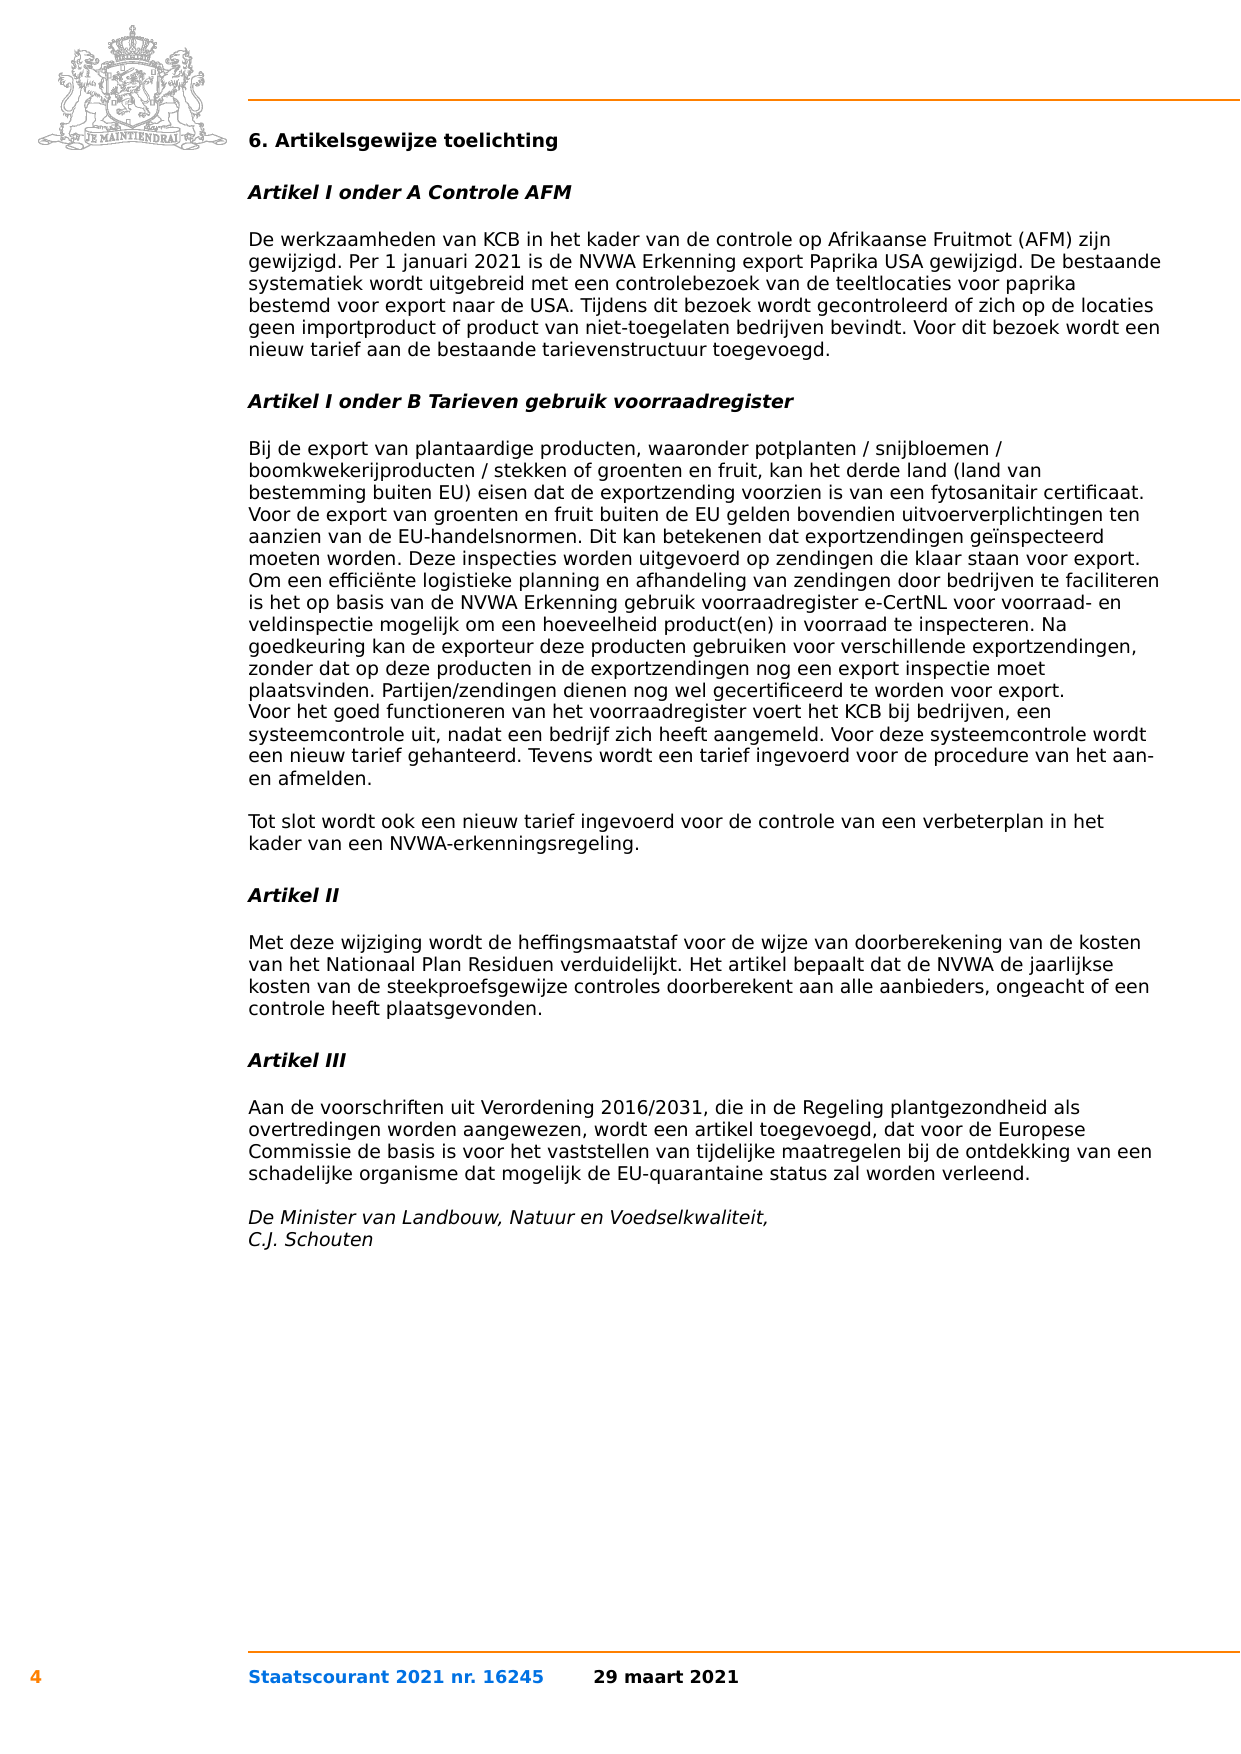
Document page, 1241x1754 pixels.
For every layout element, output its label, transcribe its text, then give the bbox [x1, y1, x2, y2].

text De werkzaamheden van KCB in het kader van de controle op Afrikaanse Fruitmot (AFM) zijn gewijzigd. Per 1 januari 2021 is de NVWA Erkenning export Paprika USA gewijzigd. De bestaande systematiek wordt uitgebreid met een controlebezoek van de teeltlocaties voor paprika bestemd voor export naar de USA. Tijdens dit bezoek wordt gecontroleerd of zich op de locaties geen importproduct of product van niet-toegelaten bedrijven bevindt. Voor dit bezoek wordt een nieuw tarief aan de bestaande tarievenstructuur toegevoegd. [248, 229, 1163, 361]
picture [38, 25, 227, 150]
subtitle Artikel I onder A Controle AFM [248, 182, 1163, 204]
text Tot slot wordt ook een nieuw tarief ingevoerd voor de controle van een verbeterplan in het kader van een NVWA-erkenningsregeling. [248, 811, 1163, 855]
text Voor het goed functioneren van het voorraadregister voert het KCB bij bedrijven, een systeemcontrole uit, nadat een bedrijf zich heeft aangemeld. Voor deze systeemcontrole wordt een nieuw tarief gehanteerd. Tevens wordt een tarief ingevoerd voor de procedure van het aan- en afmelden. [248, 701, 1163, 789]
subtitle Artikel III [248, 1050, 1163, 1072]
text De Minister van Landbouw, Natuur en Voedselkwaliteit, C.J. Schouten [248, 1207, 1163, 1251]
subtitle Artikel II [248, 885, 1163, 907]
text Aan de voorschriften uit Verordening 2016/2031, die in de Regeling plantgezondheid als overtredingen worden aangewezen, wordt een artikel toegevoegd, dat voor de Europese Commissie de basis is voor het vaststellen van tijdelijke maatregelen bij de ontdekking van een schadelijke organisme dat mogelijk de EU-quarantaine status zal worden verleend. [248, 1097, 1163, 1185]
text Met deze wijziging wordt de heffingsmaatstaf voor de wijze van doorberekening van de kosten van het Nationaal Plan Residuen verduidelijkt. Het artikel bepaalt dat de NVWA de jaarlijkse kosten van de steekproefsgewijze controles doorberekent aan alle aanbieders, ongeacht of een controle heeft plaatsgevonden. [248, 932, 1163, 1020]
subtitle Artikel I onder B Tarieven gebruik voorraadregister [248, 391, 1163, 413]
subtitle 6. Artikelsgewijze toelichting [248, 130, 1163, 152]
text Bij de export van plantaardige producten, waaronder potplanten / snijbloemen / boomkwekerijproducten / stekken of groenten en fruit, kan het derde land (land van bestemming buiten EU) eisen dat de exportzending voorzien is van een fytosanitair certificaat. Voor de export van groenten en fruit buiten de EU gelden bovendien uitvoerverplichtingen ten aanzien van de EU-handelsnormen. Dit kan betekenen dat exportzendingen geïnspecteerd moeten worden. Deze inspecties worden uitgevoerd op zendingen die klaar staan voor export. Om een efficiënte logistieke planning en afhandeling van zendingen door bedrijven te faciliteren is het op basis van de NVWA Erkenning gebruik voorraadregister e-CertNL voor voorraad- en veldinspectie mogelijk om een hoeveelheid product(en) in voorraad te inspecteren. Na goedkeuring kan de exporteur deze producten gebruiken voor verschillende exportzendingen, zonder dat op deze producten in de exportzendingen nog een export inspectie moet plaatsvinden. Partijen/zendingen dienen nog wel gecertificeerd te worden voor export. [248, 438, 1163, 701]
